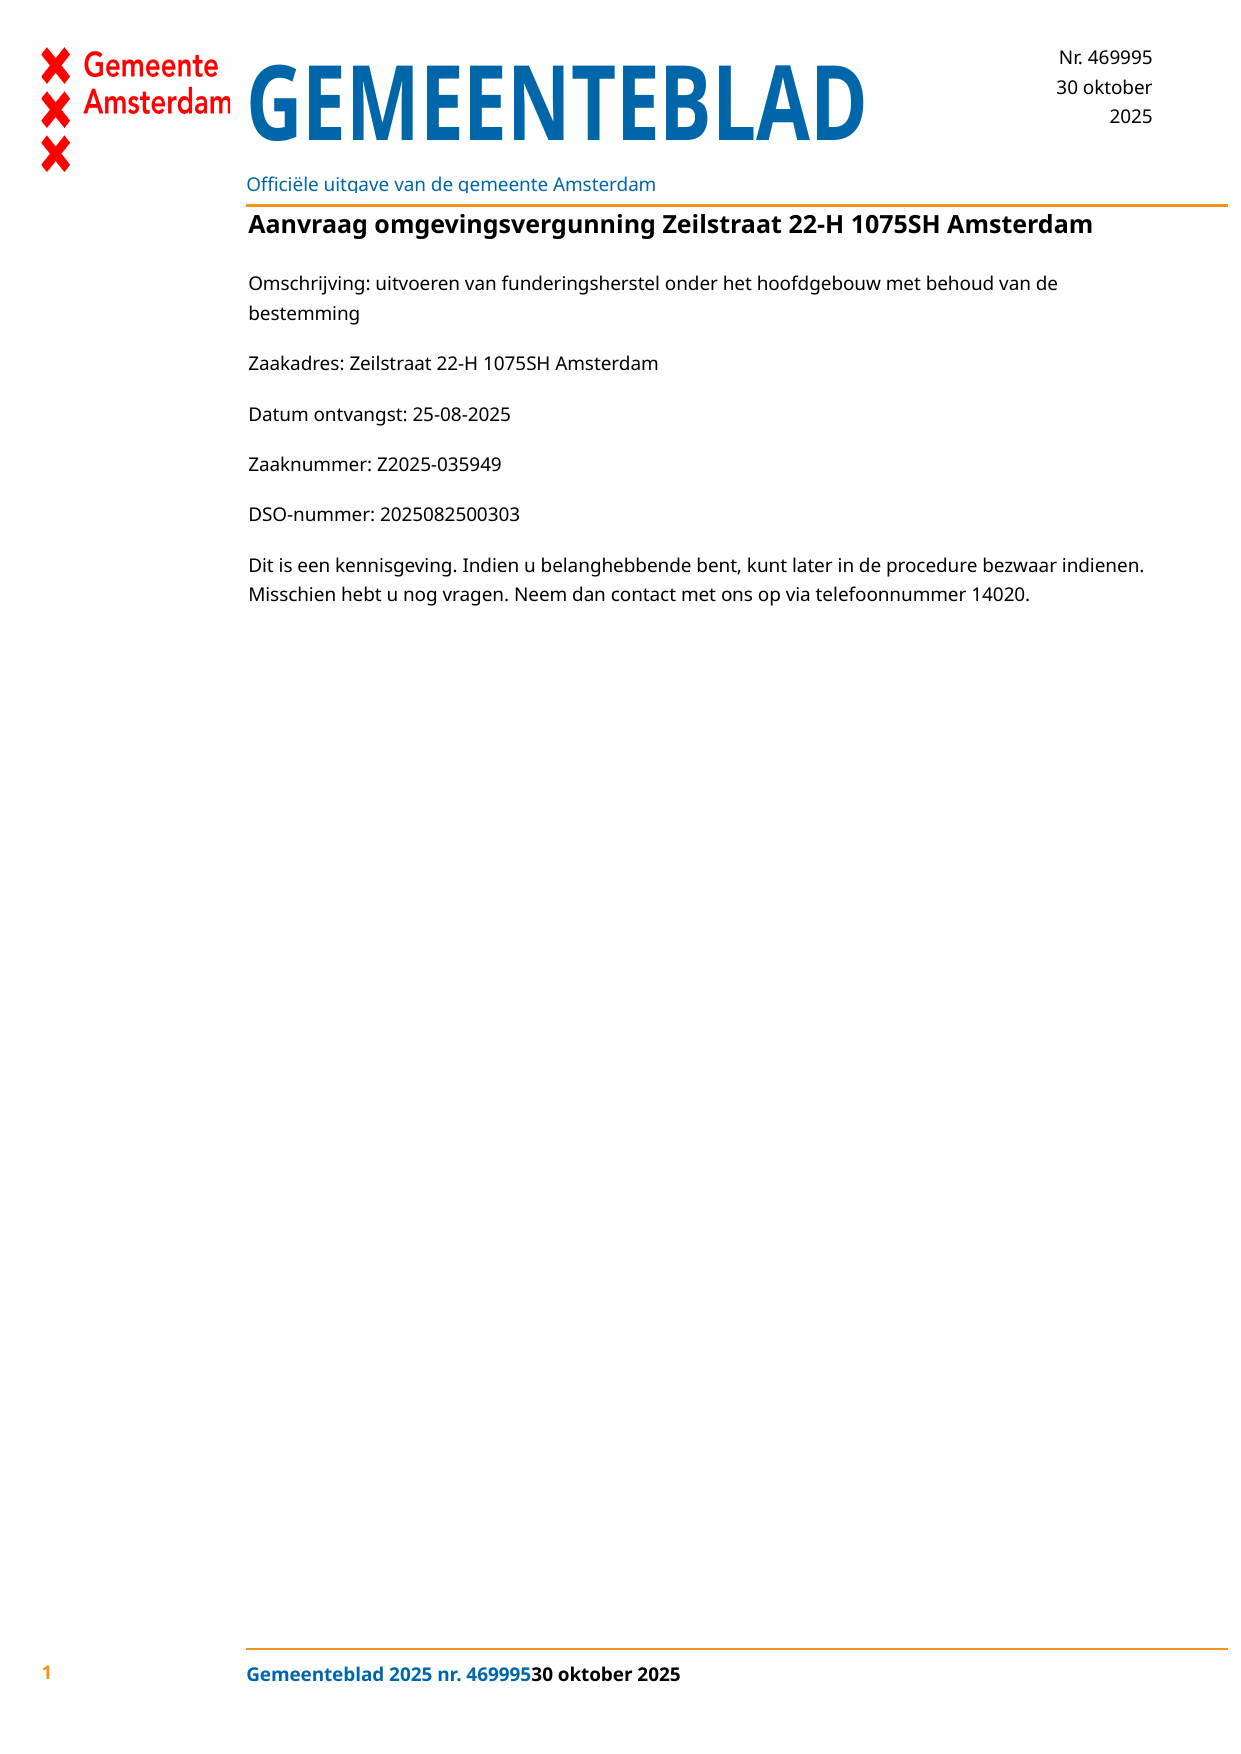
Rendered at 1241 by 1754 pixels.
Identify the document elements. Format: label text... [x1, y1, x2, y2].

text Omschrijving: uitvoeren van funderingsherstel onder het hoofdgebouw met behoud van de bestemming [248, 270, 1152, 326]
text Datum ontvangst: 25-08-2025 [248, 401, 1152, 426]
text Zaaknummer: Z2025-035949 [248, 451, 1152, 477]
text Aanvraag omgevingsvergunning Zeilstraat 22-H 1075SH Amsterdam [248, 207, 1152, 241]
picture [41, 47, 231, 172]
text Dit is een kennisgeving. Indien u belanghebbende bent, kunt later in de procedure bezwaar indienen. Misschien hebt u nog vragen. Neem dan contact met ons op via telefoonnummer 14020. [248, 552, 1152, 607]
text Zaakadres: Zeilstraat 22-H 1075SH Amsterdam [248, 350, 1152, 376]
text DSO-nummer: 2025082500303 [248, 502, 1152, 527]
